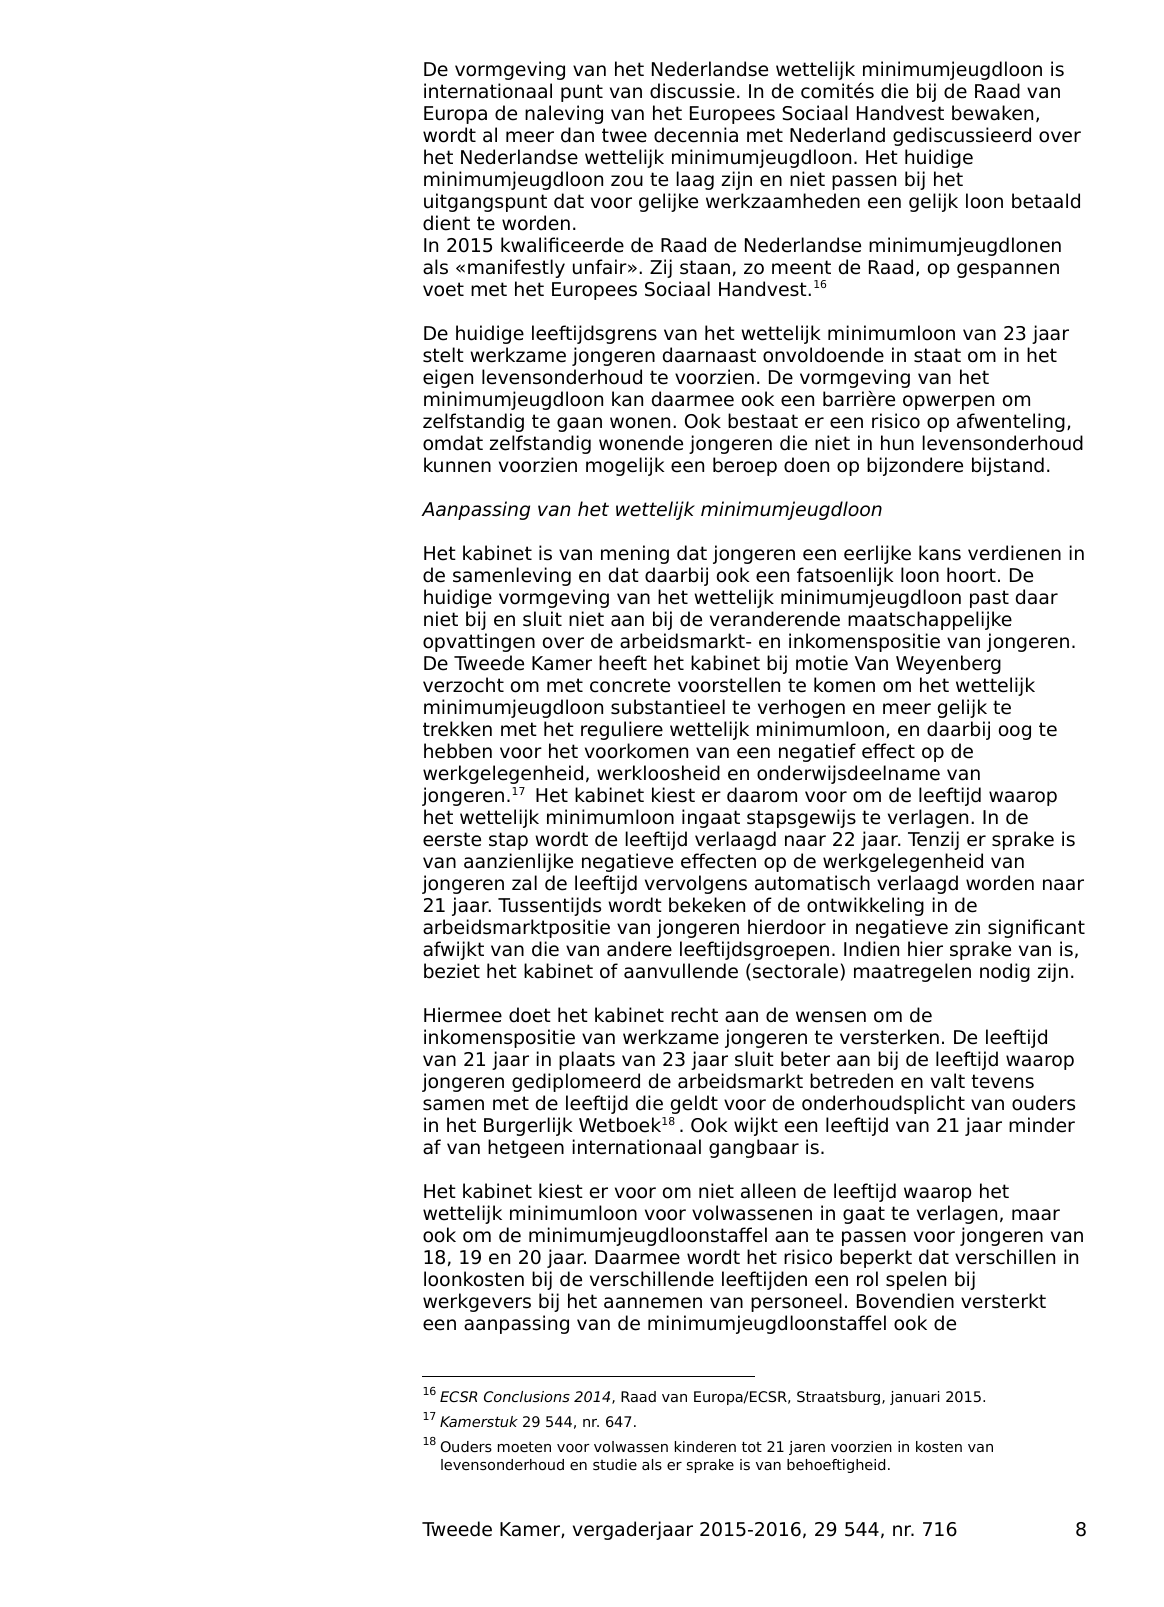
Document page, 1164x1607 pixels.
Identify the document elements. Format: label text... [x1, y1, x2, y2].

text Het kabinet kiest er voor om niet alleen de leeftijd waarop het wettelijk minimumloon voor volwassenen in gaat te verlagen, maar ook om de minimumjeugdloonstaffel aan te passen voor jongeren van 18, 19 en 20 jaar. Daarmee wordt het risico beperkt dat verschillen in loonkosten bij de verschillende leeftijden een rol spelen bij werkgevers bij het aannemen van personeel. Bovendien versterkt een aanpassing van de minimumjeugdloonstaffel ook de [422, 1181, 1087, 1335]
text Het kabinet is van mening dat jongeren een eerlijke kans verdienen in de samenleving en dat daarbij ook een fatsoenlijk loon hoort. De huidige vormgeving van het wettelijk minimumjeugdloon past daar niet bij en sluit niet aan bij de veranderende maatschappelijke opvattingen over de arbeidsmarkt- en inkomenspositie van jongeren. De Tweede Kamer heeft het kabinet bij motie Van Weyenberg verzocht om met concrete voorstellen te komen om het wettelijk minimumjeugdloon substantieel te verhogen en meer gelijk te trekken met het reguliere wettelijk minimumloon, en daarbij oog te hebben voor het voorkomen van een negatief effect op de werkgelegenheid, werkloosheid en onderwijsdeelname van jongeren. Het kabinet kiest er daarom voor om de leeftijd waarop het wettelijk minimumloon ingaat stapsgewijs te verlagen. In de eerste stap wordt de leeftijd verlaagd naar 22 jaar. Tenzij er sprake is van aanzienlijke negatieve effecten op de werkgelegenheid van jongeren zal de leeftijd vervolgens automatisch verlaagd worden naar 21 jaar. Tussentijds wordt bekeken of de ontwikkeling in de arbeidsmarktpositie van jongeren hierdoor in negatieve zin significant afwijkt van die van andere leeftijdsgroepen. Indien hier sprake van is, beziet het kabinet of aanvullende (sectorale) maatregelen nodig zijn. [422, 543, 1087, 983]
text In 2015 kwalificeerde de Raad de Nederlandse minimumjeugdlonen als «manifestly unfair». Zij staan, zo meent de Raad, op gespannen voet met het Europees Sociaal Handvest. [422, 235, 1087, 301]
text Kamerstuk 29 544, nr. 647. [422, 1410, 1087, 1432]
text Hiermee doet het kabinet recht aan de wensen om de inkomenspositie van werkzame jongeren te versterken. De leeftijd van 21 jaar in plaats van 23 jaar sluit beter aan bij de leeftijd waarop jongeren gediplomeerd de arbeidsmarkt betreden en valt tevens samen met de leeftijd die geldt voor de onderhoudsplicht van ouders in het Burgerlijk Wetboek. Ook wijkt een leeftijd van 21 jaar minder af van hetgeen internationaal gangbaar is. [422, 1005, 1087, 1159]
text ECSR Conclusions 2014, Raad van Europa/ECSR, Straatsburg, januari 2015. [422, 1385, 1087, 1407]
text De huidige leeftijdsgrens van het wettelijk minimumloon van 23 jaar stelt werkzame jongeren daarnaast onvoldoende in staat om in het eigen levensonderhoud te voorzien. De vormgeving van het minimumjeugdloon kan daarmee ook een barrière opwerpen om zelfstandig te gaan wonen. Ook bestaat er een risico op afwenteling, omdat zelfstandig wonende jongeren die niet in hun levensonderhoud kunnen voorzien mogelijk een beroep doen op bijzondere bijstand. [422, 323, 1087, 477]
subtitle Aanpassing van het wettelijk minimumjeugdloon [422, 499, 1087, 521]
text Ouders moeten voor volwassen kinderen tot 21 jaren voorzien in kosten van levensonderhoud en studie als er sprake is van behoeftigheid. [422, 1435, 1087, 1474]
text De vormgeving van het Nederlandse wettelijk minimumjeugdloon is internationaal punt van discussie. In de comités die bij de Raad van Europa de naleving van het Europees Sociaal Handvest bewaken, wordt al meer dan twee decennia met Nederland gediscussieerd over het Nederlandse wettelijk minimumjeugdloon. Het huidige minimumjeugdloon zou te laag zijn en niet passen bij het uitgangspunt dat voor gelijke werkzaamheden een gelijk loon betaald dient te worden. [422, 59, 1087, 235]
